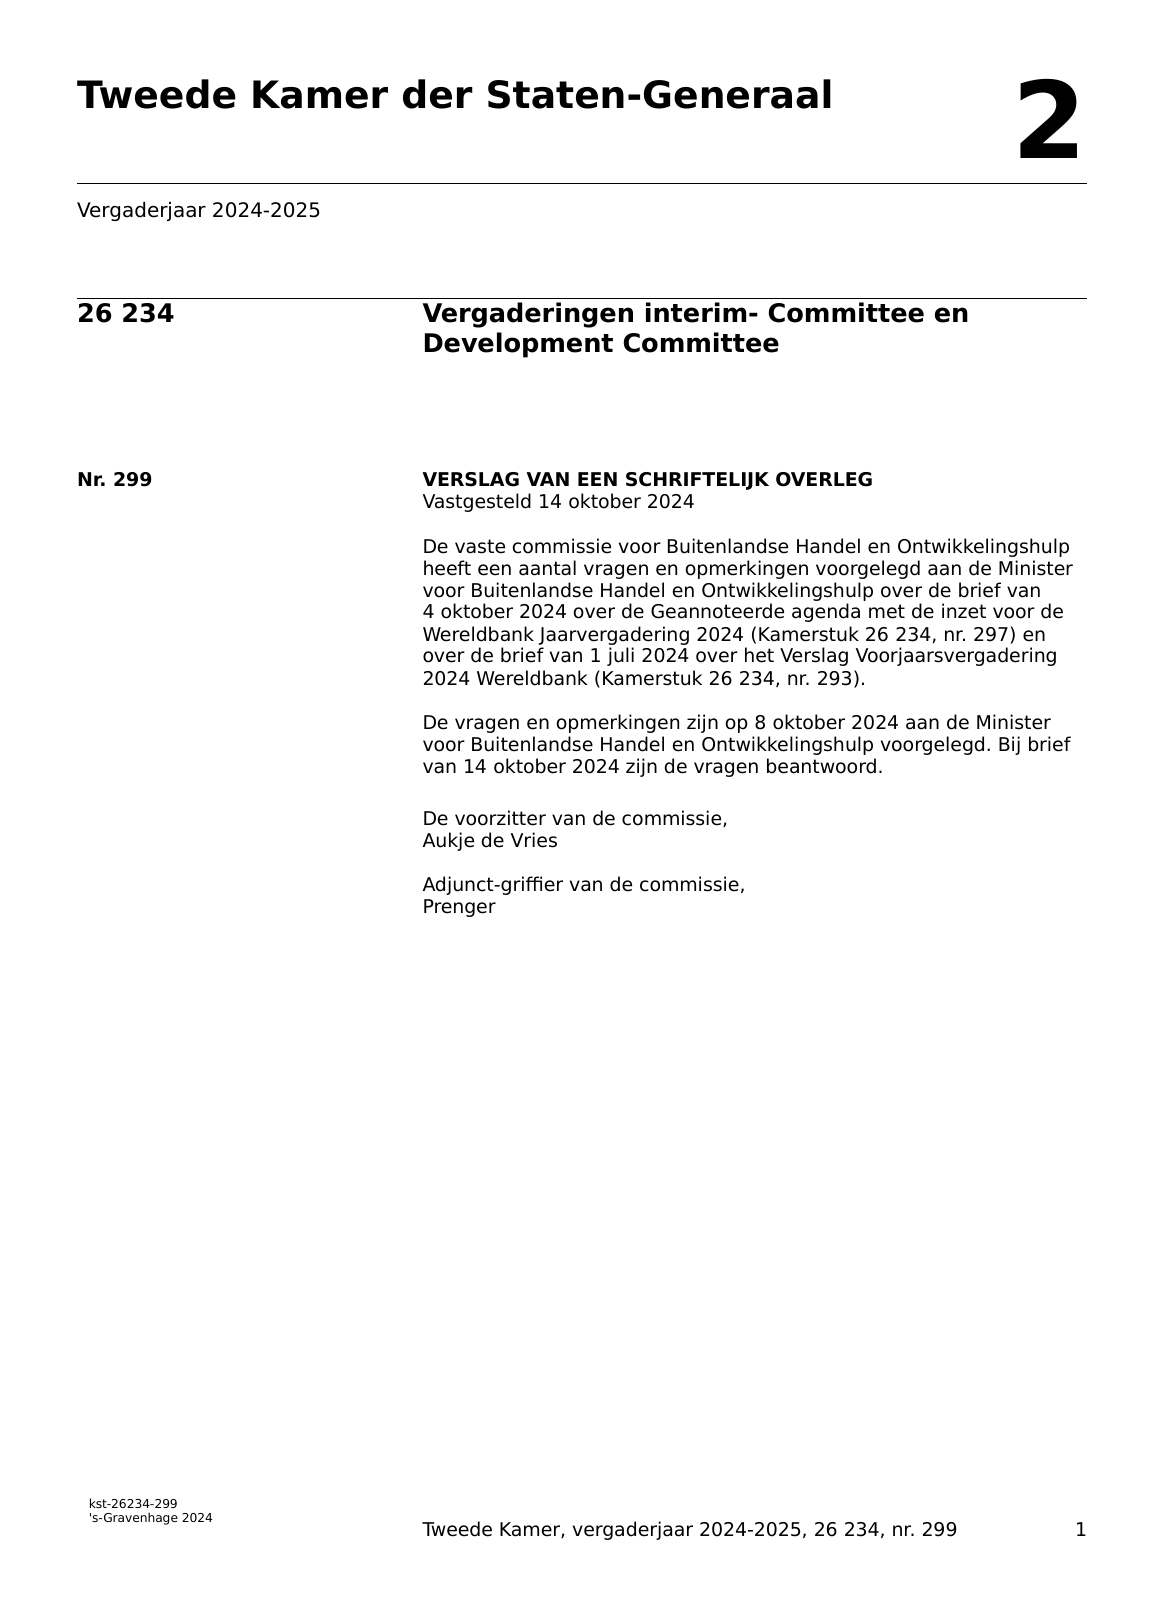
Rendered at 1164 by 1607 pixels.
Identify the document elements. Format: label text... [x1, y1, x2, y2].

text Adjunct-griffier van de commissie, Prenger [422, 874, 1087, 918]
subtitle Nr. 299 VERSLAG VAN EEN SCHRIFTELIJK OVERLEG [77, 469, 1087, 491]
text De vaste commissie voor Buitenlandse Handel en Ontwikkelingshulp heeft een aantal vragen en opmerkingen voorgelegd aan de Minister voor Buitenlandse Handel en Ontwikkelingshulp over de brief van 4 oktober 2024 over de Geannoteerde agenda met de inzet voor de Wereldbank Jaarvergadering 2024 (Kamerstuk 26 234, nr. 297) en over de brief van 1 juli 2024 over het Verslag Voorjaarsvergadering 2024 Wereldbank (Kamerstuk 26 234, nr. 293). [422, 536, 1087, 689]
subtitle 26 234 Vergaderingen interim- Committee en Development Committee [77, 299, 1087, 358]
table_header Tweede Kamer der Staten-Generaal [77, 59, 886, 183]
table_cell Vergaderjaar 2024-2025 [77, 184, 1087, 298]
table_header 2 [886, 59, 1087, 183]
text kst-26234-299 [88, 1497, 323, 1511]
text Vastgesteld 14 oktober 2024 [422, 491, 1087, 513]
text De vragen en opmerkingen zijn op 8 oktober 2024 aan de Minister voor Buitenlandse Handel en Ontwikkelingshulp voorgelegd. Bij brief van 14 oktober 2024 zijn de vragen beantwoord. [422, 712, 1087, 777]
text De voorzitter van de commissie, Aukje de Vries [422, 807, 1087, 851]
text 's-Gravenhage 2024 [88, 1511, 323, 1525]
